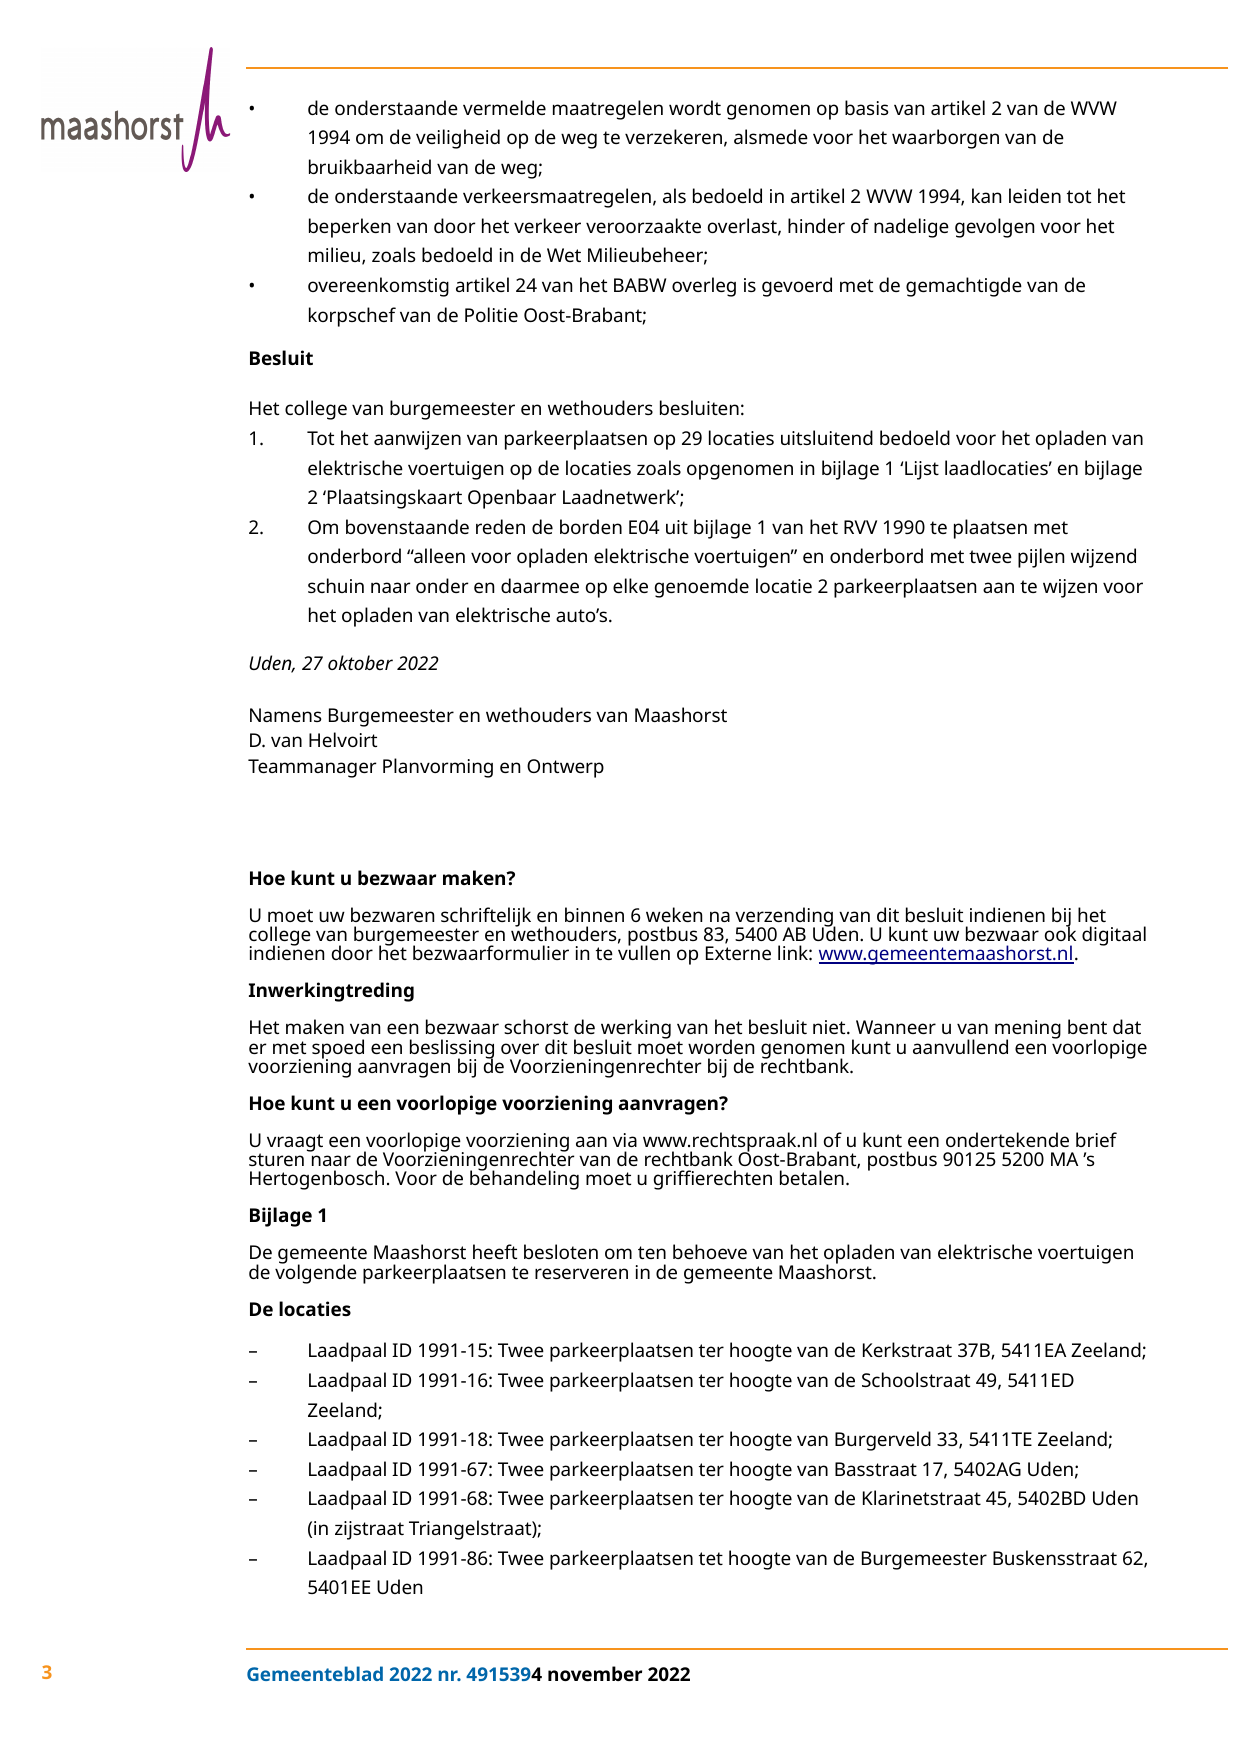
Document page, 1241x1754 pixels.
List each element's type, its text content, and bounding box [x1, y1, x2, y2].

text Namens Burgemeester en wethouders van Maashorst [248, 702, 1152, 728]
list Tot het aanwijzen van parkeerplaatsen op 29 locaties uitsluitend bedoeld voor het opladen van elektrische voertuigen op de locaties zoals opgenomen in bijlage 1 ‘Lijst laadlocaties’ en bijlage 2 ‘Plaatsingskaart Openbaar Laadnetwerk’; [248, 425, 1152, 510]
list Om bovenstaande reden de borden E04 uit bijlage 1 van het RVV 1990 te plaatsen met onderbord “alleen voor opladen elektrische voertuigen” en onderbord met twee pijlen wijzend schuin naar onder en daarmee op elke genoemde locatie 2 parkeerplaatsen aan te wijzen voor het opladen van elektrische auto’s. [248, 514, 1152, 628]
text Hoe kunt u bezwaar maken? [248, 870, 1152, 889]
text U vraagt een voorlopige voorziening aan via www.rechtspraak.nl of u kunt een ondertekende brief sturen naar de Voorzieningenrechter van de rechtbank Oost-Brabant, postbus 90125 5200 MA ’s Hertogenbosch. Voor de behandeling moet u griffierechten betalen. [248, 1132, 1152, 1190]
text U moet uw bezwaren schriftelijk en binnen 6 weken na verzending van dit besluit indienen bij het college van burgemeester en wethouders, postbus 83, 5400 AB Uden. U kunt uw bezwaar ook digitaal indienen door het bezwaarformulier in te vullen op Externe link: www.gemeentemaashorst.nl. [248, 907, 1152, 965]
list Laadpaal ID 1991-67: Twee parkeerplaatsen ter hoogte van Basstraat 17, 5402AG Uden; [248, 1456, 1152, 1482]
text Hoe kunt u een voorlopige voorziening aanvragen? [248, 1095, 1152, 1114]
list Laadpaal ID 1991-86: Twee parkeerplaatsen tet hoogte van de Burgemeester Buskensstraat 62, 5401EE Uden [248, 1545, 1152, 1600]
list de onderstaande verkeersmaatregelen, als bedoeld in artikel 2 WVW 1994, kan leiden tot het beperken van door het verkeer veroorzaakte overlast, hinder of nadelige gevolgen voor het milieu, zoals bedoeld in de Wet Milieubeheer; [248, 183, 1152, 268]
text De gemeente Maashorst heeft besloten om ten behoeve van het opladen van elektrische voertuigen de volgende parkeerplaatsen te reserveren in de gemeente Maashorst. [248, 1244, 1152, 1283]
text De locaties [248, 1301, 1152, 1320]
text Het maken van een bezwaar schorst de werking van het besluit niet. Wanneer u van mening bent dat er met spoed een beslissing over dit besluit moet worden genomen kunt u aanvullend een voorlopige voorziening aanvragen bij de Voorzieningenrechter bij de rechtbank. [248, 1019, 1152, 1077]
text Uden, 27 oktober 2022 [248, 650, 1152, 676]
text D. van Helvoirt [248, 728, 1152, 753]
list Laadpaal ID 1991-16: Twee parkeerplaatsen ter hoogte van de Schoolstraat 49, 5411ED Zeeland; [248, 1367, 1152, 1422]
text Bijlage 1 [248, 1207, 1152, 1227]
text Het college van burgemeester en wethouders besluiten: [248, 396, 1152, 421]
list overeenkomstig artikel 24 van het BABW overleg is gevoerd met de gemachtigde van de korpschef van de Politie Oost-Brabant; [248, 272, 1152, 328]
list Laadpaal ID 1991-68: Twee parkeerplaatsen ter hoogte van de Klarinetstraat 45, 5402BD Uden (in zijstraat Triangelstraat); [248, 1486, 1152, 1541]
list de onderstaande vermelde maatregelen wordt genomen op basis van artikel 2 van de WVW 1994 om de veiligheid op de weg te verzekeren, alsmede voor het waarborgen van de bruikbaarheid van de weg; [248, 95, 1152, 180]
list Laadpaal ID 1991-18: Twee parkeerplaatsen ter hoogte van Burgerveld 33, 5411TE Zeeland; [248, 1426, 1152, 1452]
text Inwerkingtreding [248, 982, 1152, 1002]
picture [41, 47, 231, 172]
list Laadpaal ID 1991-15: Twee parkeerplaatsen ter hoogte van de Kerkstraat 37B, 5411EA Zeeland; [248, 1338, 1152, 1363]
text Teammanager Planvorming en Ontwerp [248, 753, 1152, 779]
text Besluit [248, 345, 1152, 371]
